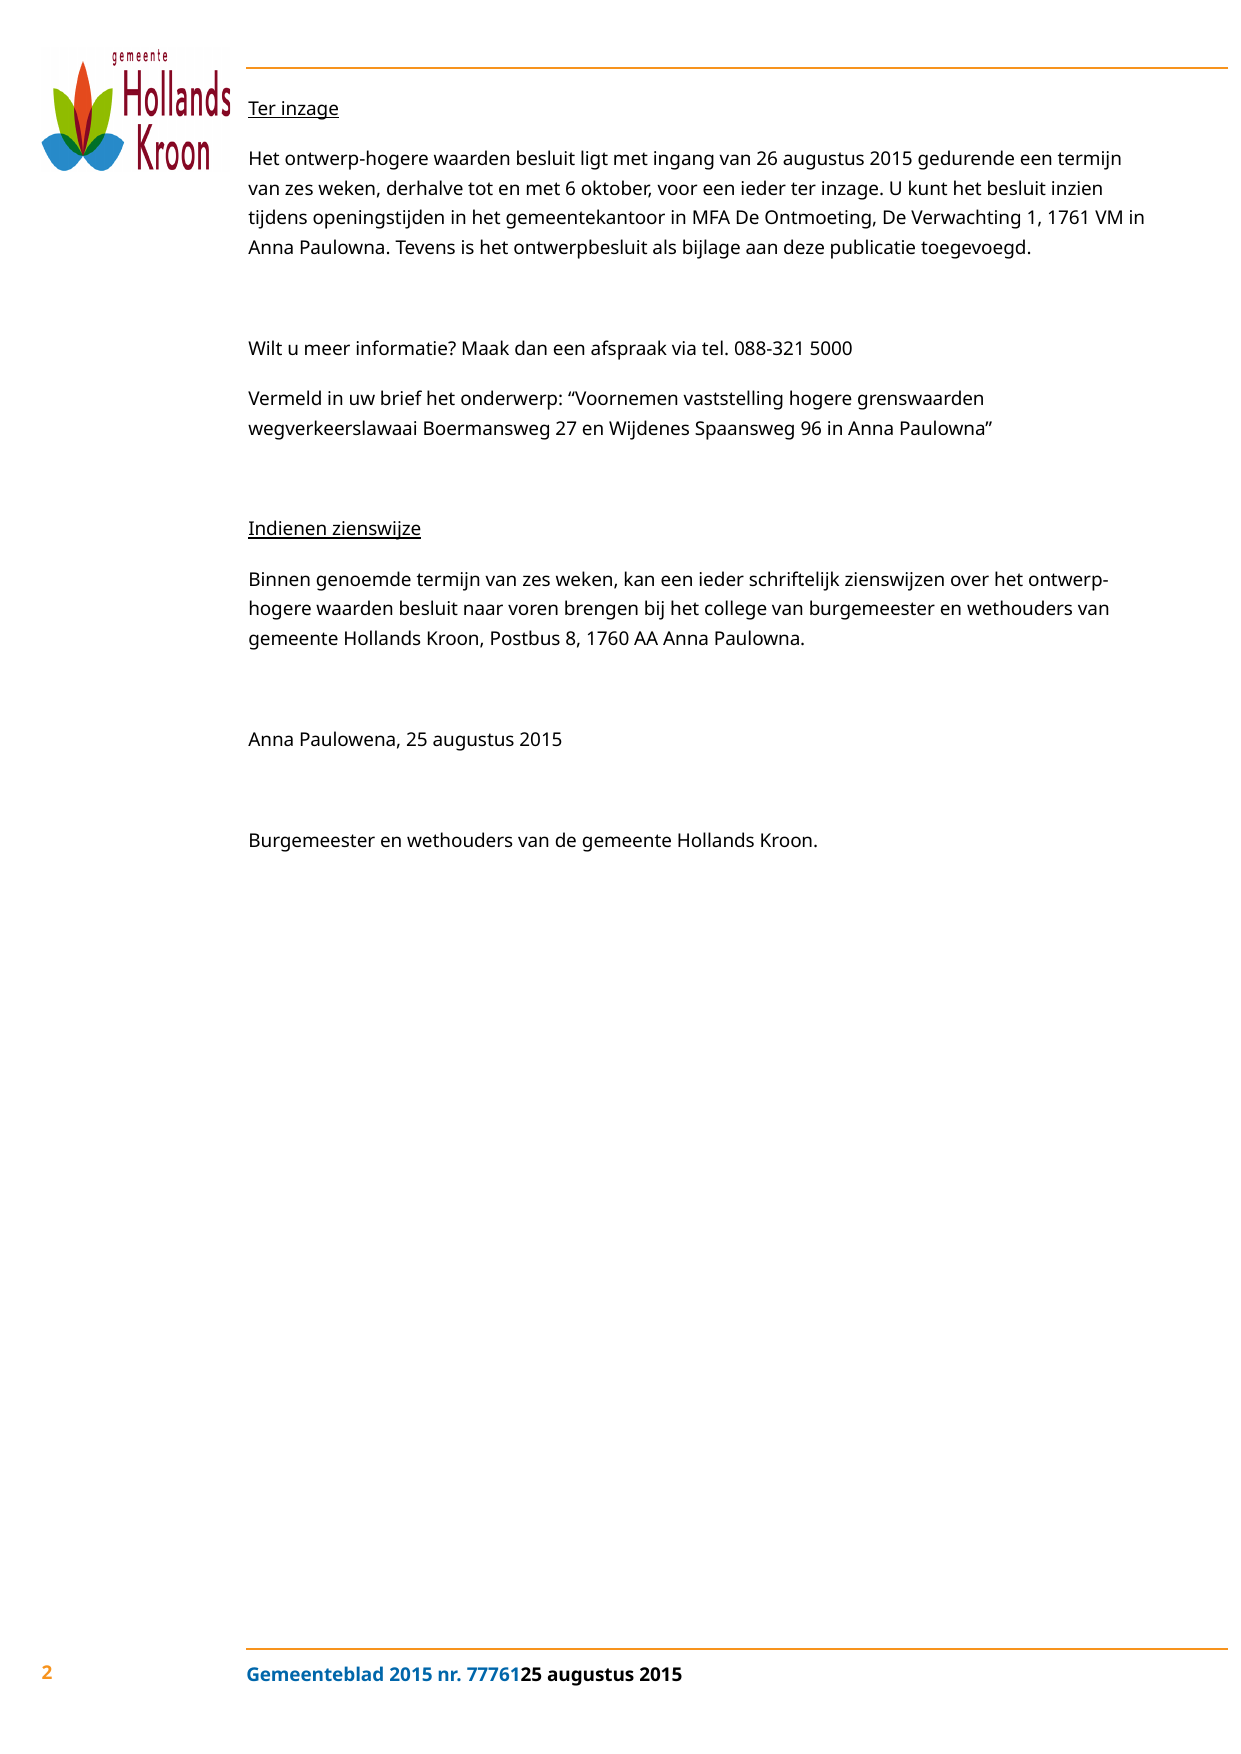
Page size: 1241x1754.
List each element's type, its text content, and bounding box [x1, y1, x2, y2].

picture [41, 47, 231, 172]
text Binnen genoemde termijn van zes weken, kan een ieder schriftelijk zienswijzen over het ontwerp-hogere waarden besluit naar voren brengen bij het college van burgemeester en wethouders van gemeente Hollands Kroon, Postbus 8, 1760 AA Anna Paulowna. [248, 566, 1152, 651]
text Burgemeester en wethouders van de gemeente Hollands Kroon. [248, 827, 1152, 853]
text Vermeld in uw brief het onderwerp: “Voornemen vaststelling hogere grenswaarden wegverkeerslawaai Boermansweg 27 en Wijdenes Spaansweg 96 in Anna Paulowna” [248, 385, 1152, 441]
text Ter inzage [248, 95, 1152, 121]
text Wilt u meer informatie? Maak dan een afspraak via tel. 088-321 5000 [248, 335, 1152, 361]
text Indienen zienswijze [248, 516, 1152, 541]
text Het ontwerp-hogere waarden besluit ligt met ingang van 26 augustus 2015 gedurende een termijn van zes weken, derhalve tot en met 6 oktober, voor een ieder ter inzage. U kunt het besluit inzien tijdens openingstijden in het gemeentekantoor in MFA De Ontmoeting, De Verwachting 1, 1761 VM in Anna Paulowna. Tevens is het ontwerpbesluit als bijlage aan deze publicatie toegevoegd. [248, 145, 1152, 260]
text Anna Paulowena, 25 augustus 2015 [248, 726, 1152, 752]
